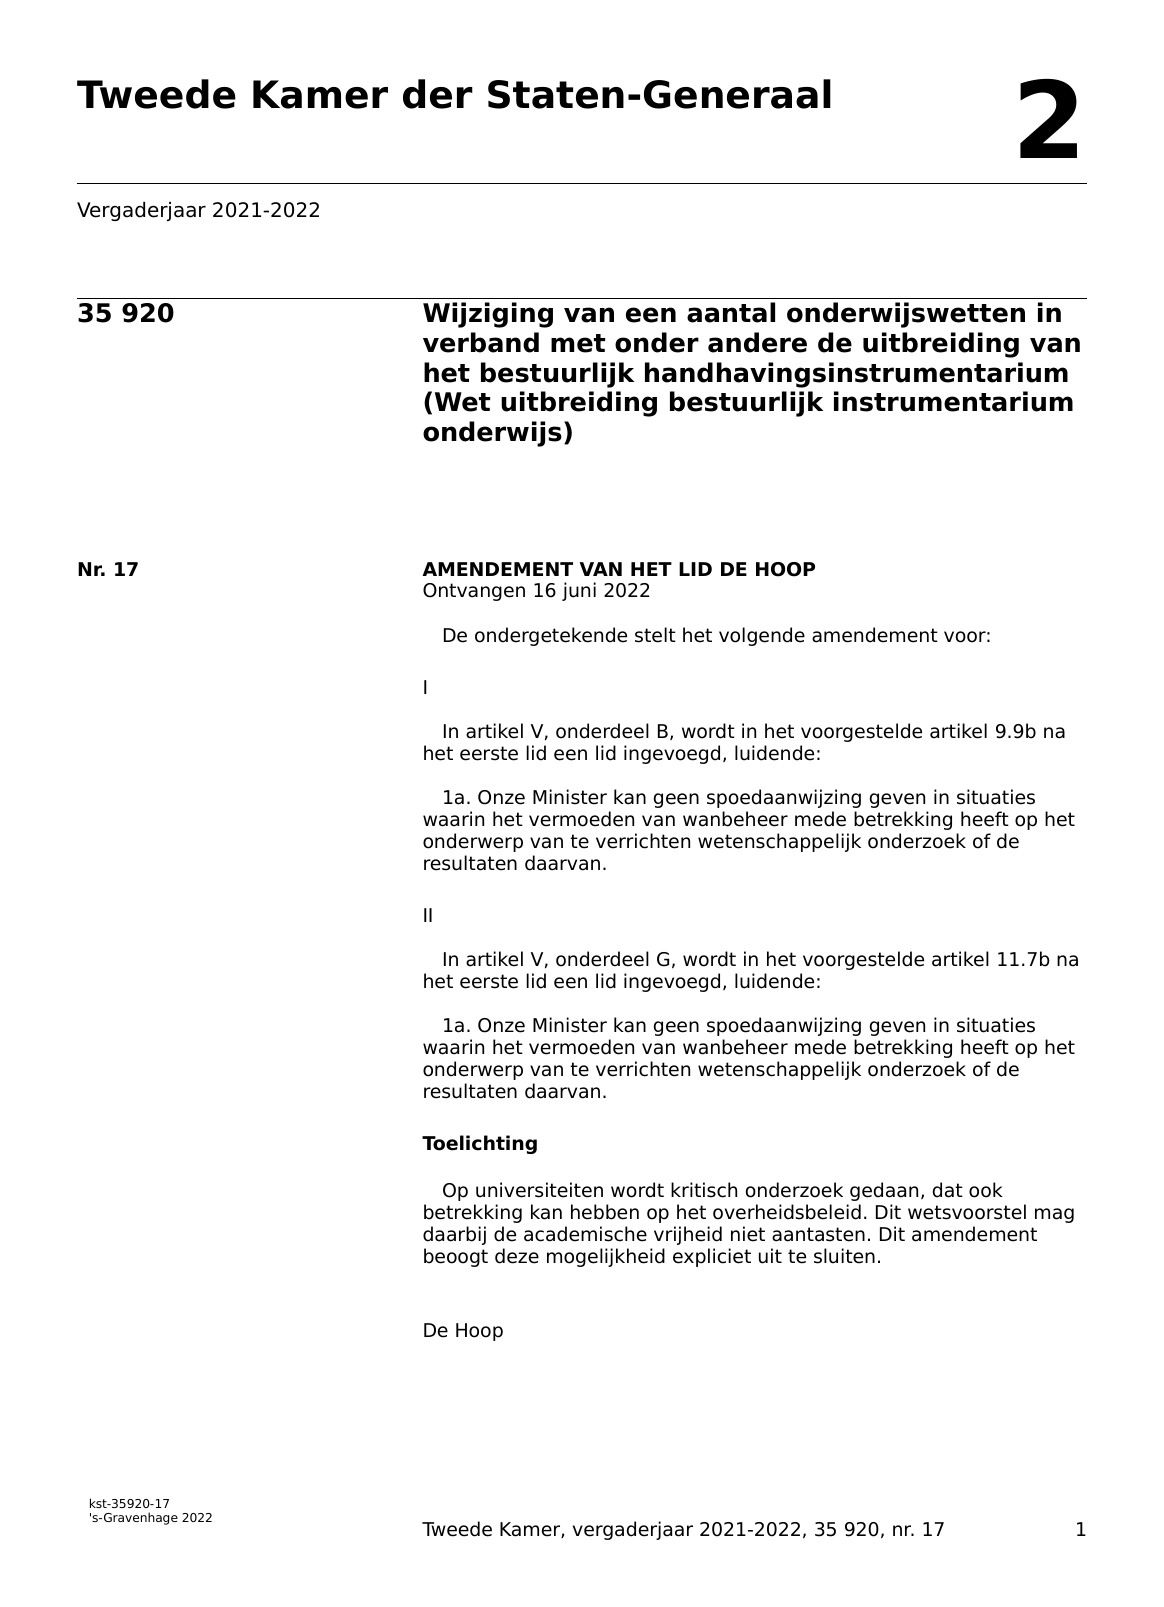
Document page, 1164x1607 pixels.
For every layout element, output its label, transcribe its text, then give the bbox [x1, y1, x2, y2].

text De ondergetekende stelt het volgende amendement voor: [422, 624, 1087, 647]
text In artikel V, onderdeel B, wordt in het voorgestelde artikel 9.9b na het eerste lid een lid ingevoegd, luidende: [422, 721, 1087, 765]
text Ontvangen 16 juni 2022 [422, 580, 1087, 602]
subtitle I [422, 677, 1087, 698]
text In artikel V, onderdeel G, wordt in het voorgestelde artikel 11.7b na het eerste lid een lid ingevoegd, luidende: [422, 949, 1087, 993]
text kst-35920-17 [88, 1497, 323, 1511]
subtitle II [422, 905, 1087, 927]
text Op universiteiten wordt kritisch onderzoek gedaan, dat ook betrekking kan hebben op het overheidsbeleid. Dit wetsvoorstel mag daarbij de academische vrijheid niet aantasten. Dit amendement beoogt deze mogelijkheid expliciet uit te sluiten. [422, 1180, 1087, 1268]
subtitle Toelichting [422, 1133, 1087, 1155]
subtitle Nr. 17 AMENDEMENT VAN HET LID DE HOOP [77, 558, 1087, 580]
text De Hoop [422, 1298, 1087, 1342]
subtitle 35 920 Wijziging van een aantal onderwijswetten in verband met onder andere de uitbreiding van het bestuurlijk handhavingsinstrumentarium (Wet uitbreiding bestuurlijk instrumentarium onderwijs) [77, 299, 1087, 447]
table_cell Vergaderjaar 2021-2022 [77, 184, 1087, 298]
text 1a. Onze Minister kan geen spoedaanwijzing geven in situaties waarin het vermoeden van wanbeheer mede betrekking heeft op het onderwerp van te verrichten wetenschappelijk onderzoek of de resultaten daarvan. [422, 787, 1087, 875]
text 1a. Onze Minister kan geen spoedaanwijzing geven in situaties waarin het vermoeden van wanbeheer mede betrekking heeft op het onderwerp van te verrichten wetenschappelijk onderzoek of de resultaten daarvan. [422, 1015, 1087, 1103]
table_header 2 [886, 59, 1087, 183]
table_header Tweede Kamer der Staten-Generaal [77, 59, 886, 183]
text 's-Gravenhage 2022 [88, 1511, 323, 1525]
